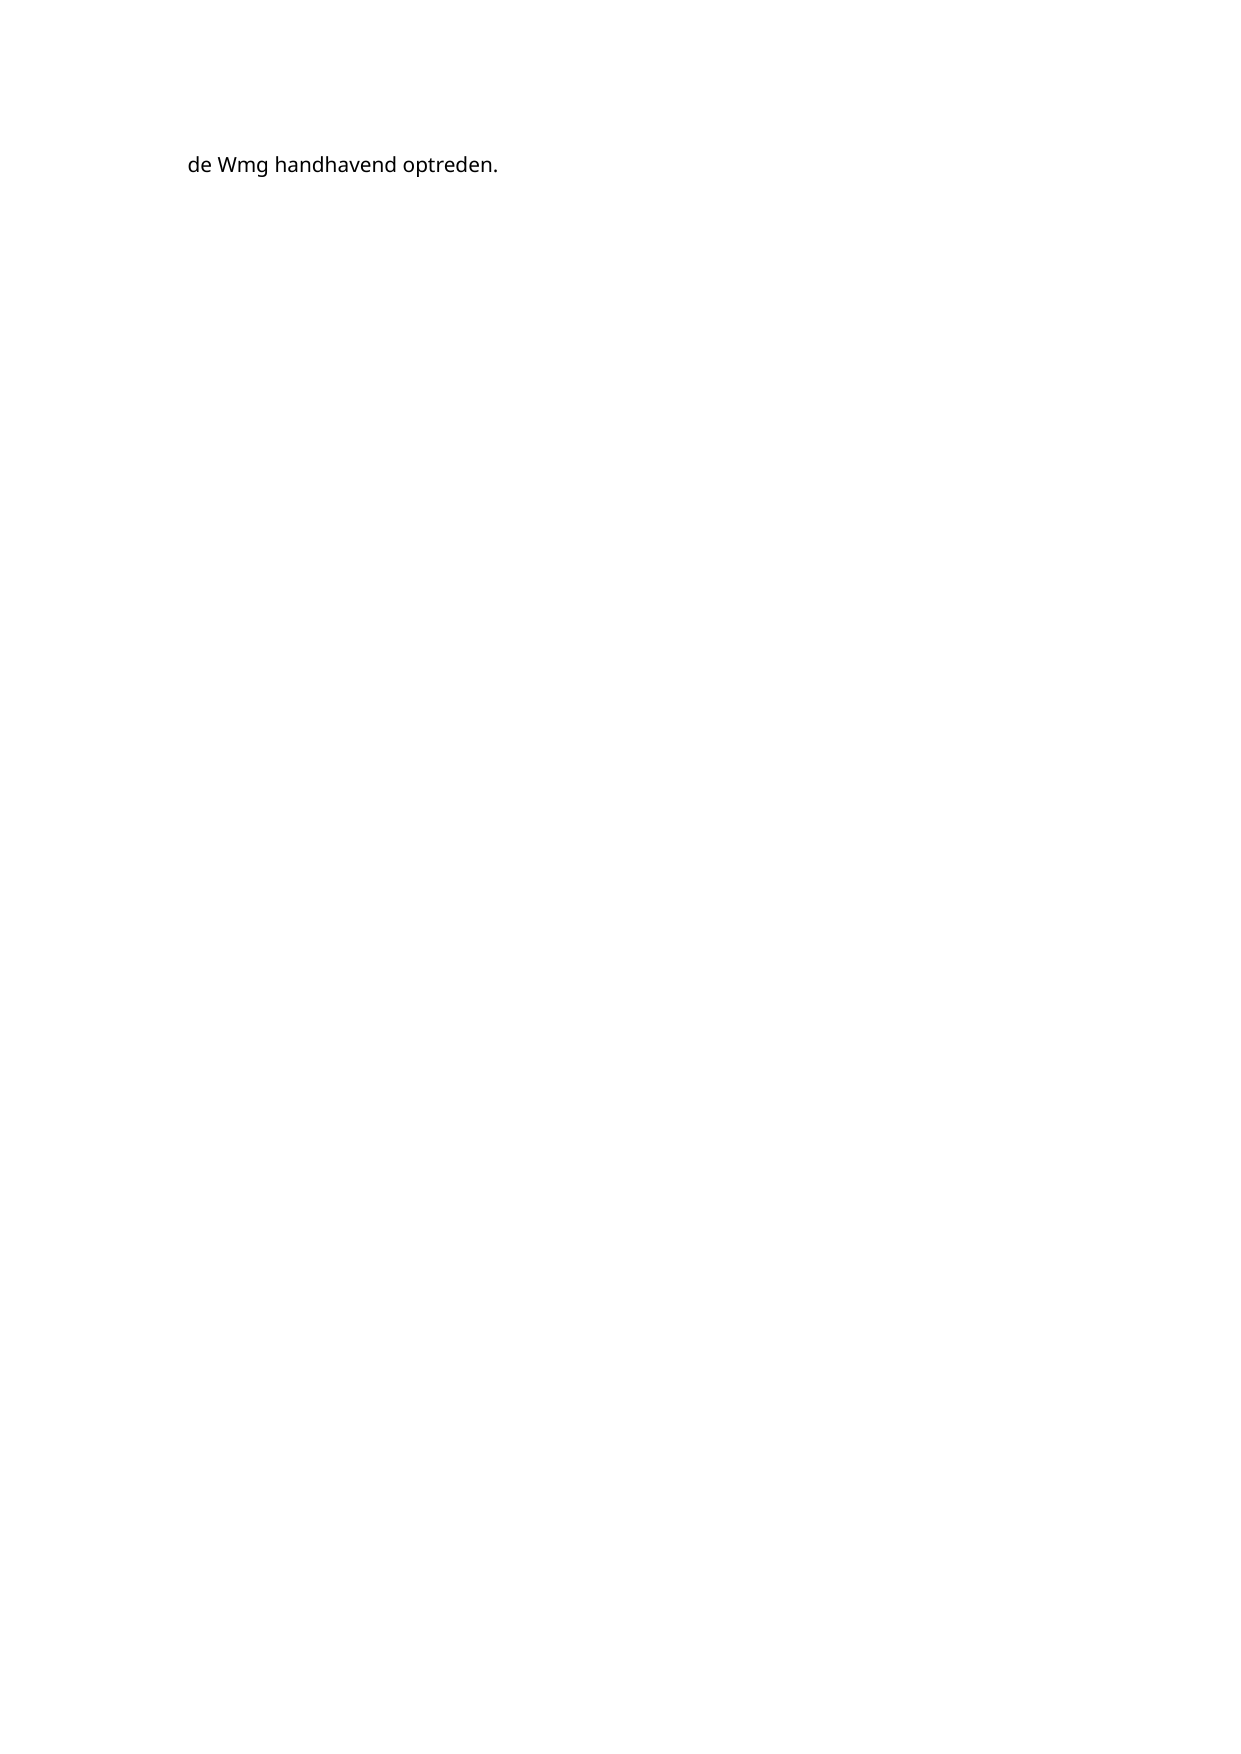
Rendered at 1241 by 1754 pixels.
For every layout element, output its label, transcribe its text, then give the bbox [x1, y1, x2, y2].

text de Wmg handhavend optreden. [187, 150, 1053, 178]
